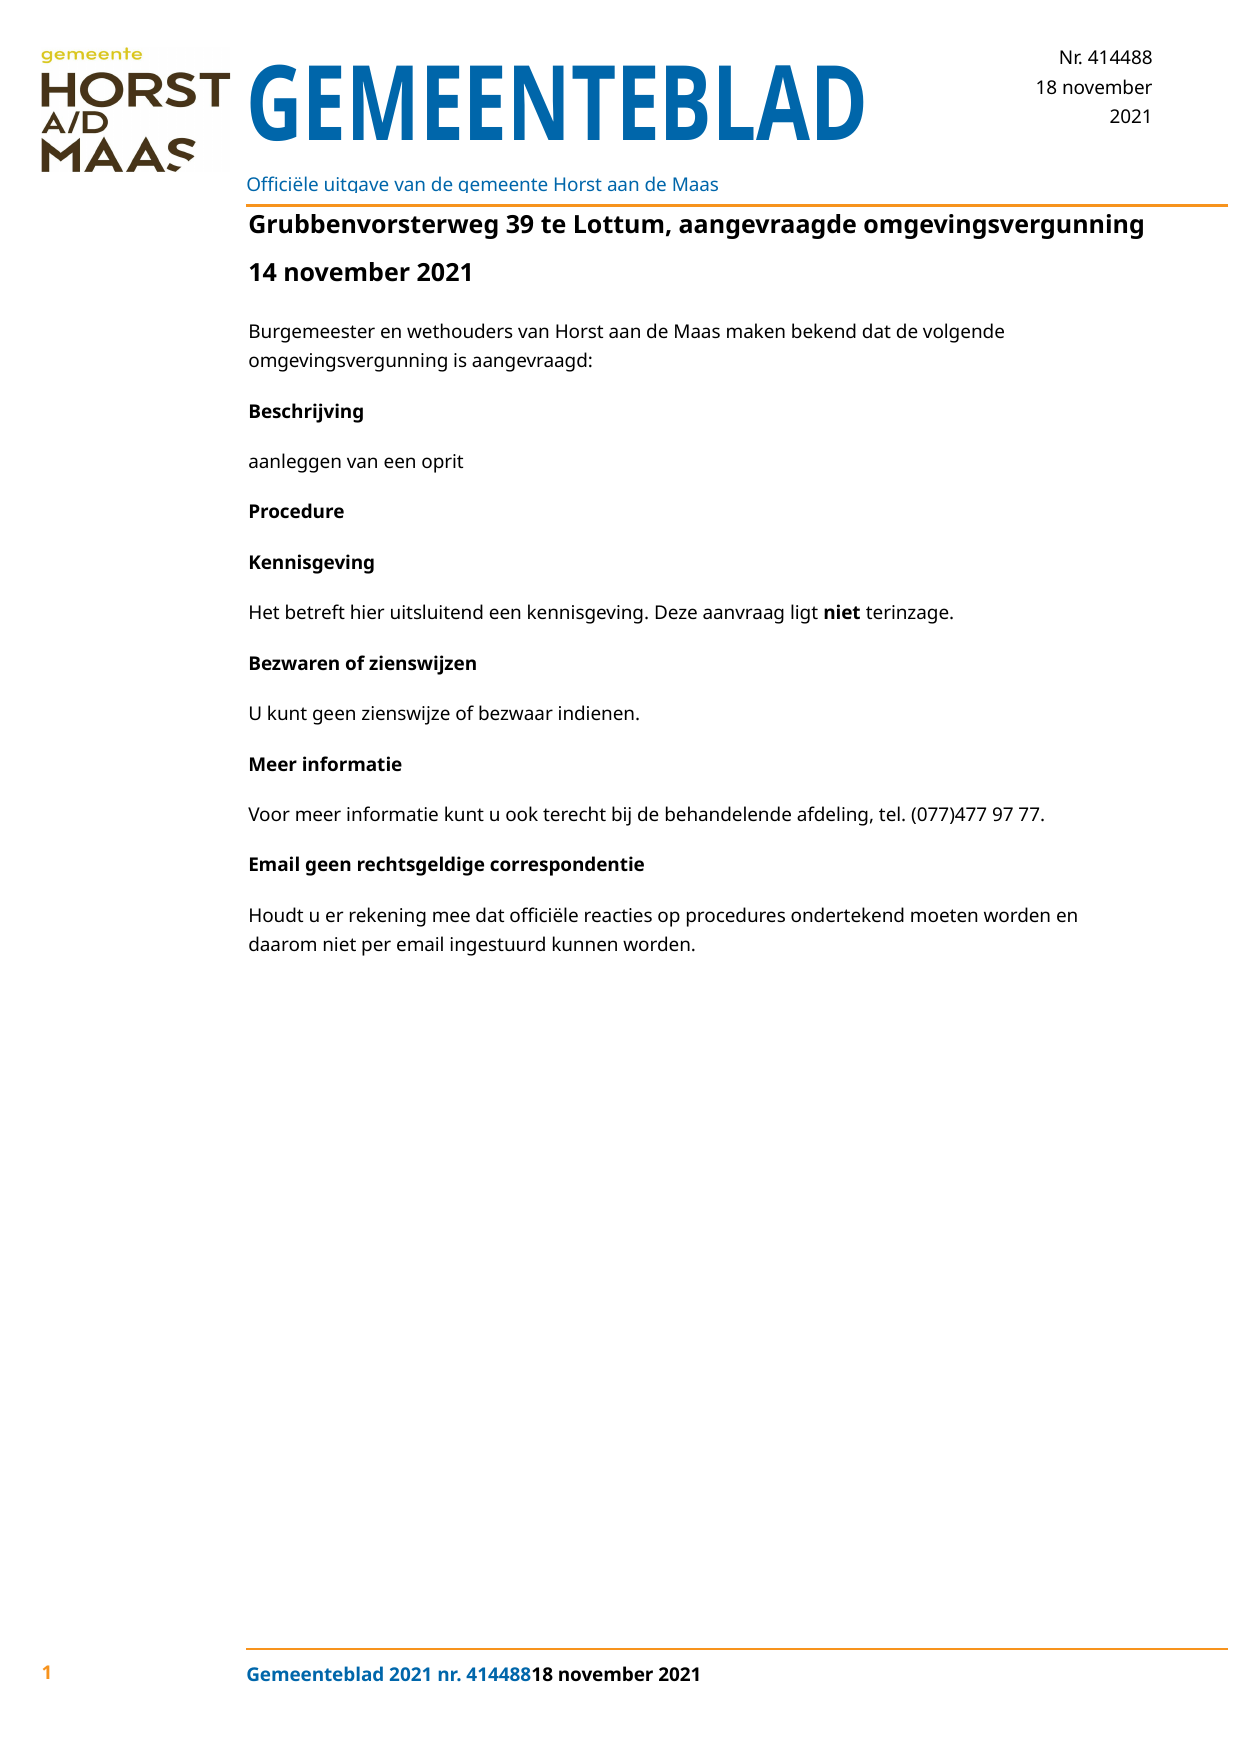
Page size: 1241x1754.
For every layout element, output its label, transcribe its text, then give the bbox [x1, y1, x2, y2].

text Het betreft hier uitsluitend een kennisgeving. Deze aanvraag ligt niet terinzage. [248, 599, 1152, 625]
text Grubbenvorsterweg 39 te Lottum, aangevraagde omgevingsvergunning 14 november 2021 [248, 207, 1152, 288]
picture [41, 47, 231, 172]
text Houdt u er rekening mee dat officiële reacties op procedures ondertekend moeten worden en daarom niet per email ingestuurd kunnen worden. [248, 902, 1152, 957]
text Beschrijving [248, 398, 1152, 424]
text Email geen rechtsgeldige correspondentie [248, 852, 1152, 877]
text aanleggen van een oprit [248, 448, 1152, 474]
text U kunt geen zienswijze of bezwaar indienen. [248, 700, 1152, 726]
text Burgemeester en wethouders van Horst aan de Maas maken bekend dat de volgende omgevingsvergunning is aangevraagd: [248, 318, 1152, 373]
text Meer informatie [248, 751, 1152, 777]
text Voor meer informatie kunt u ook terecht bij de behandelende afdeling, tel. (077)477 97 77. [248, 801, 1152, 827]
text Bezwaren of zienswijzen [248, 650, 1152, 676]
text Kennisgeving [248, 549, 1152, 575]
text Procedure [248, 499, 1152, 524]
